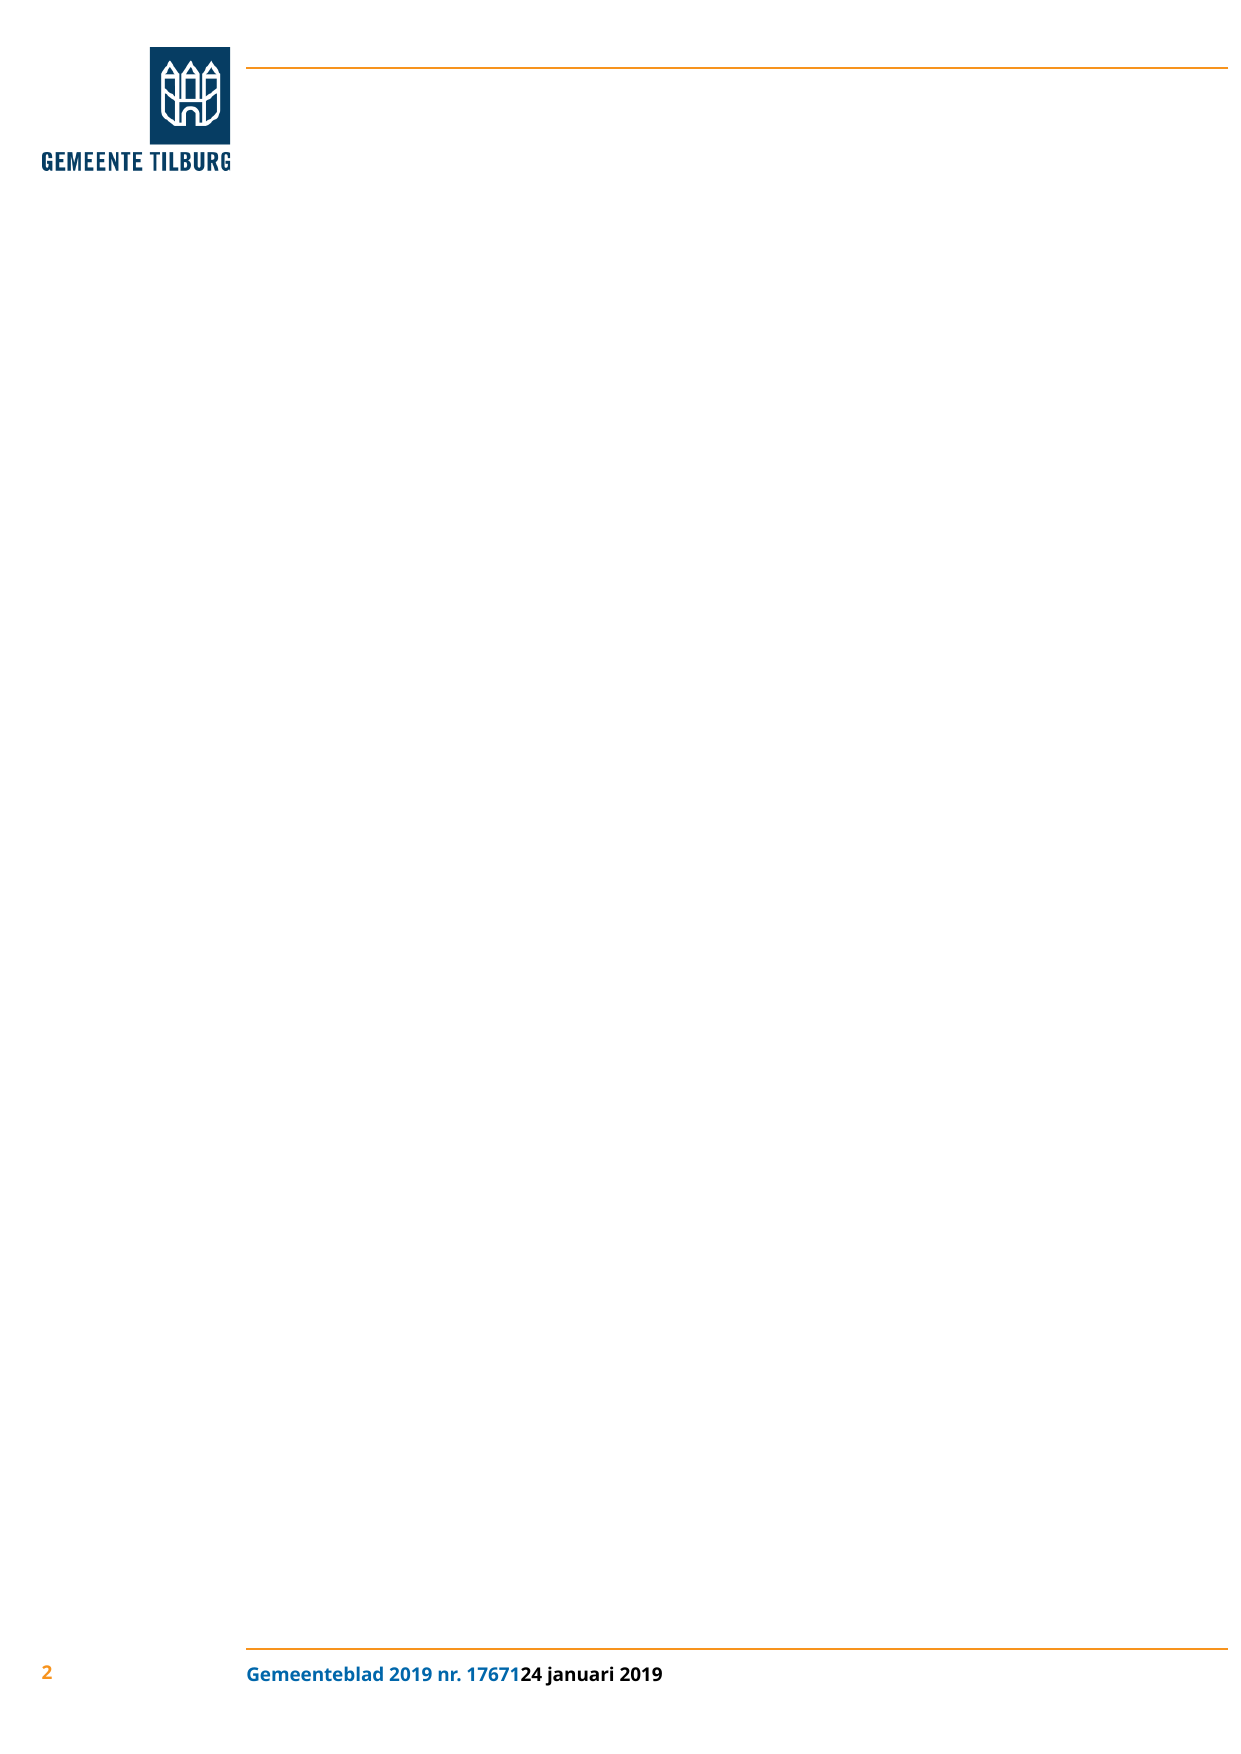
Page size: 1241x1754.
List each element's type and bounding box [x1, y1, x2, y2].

picture [41, 47, 231, 172]
